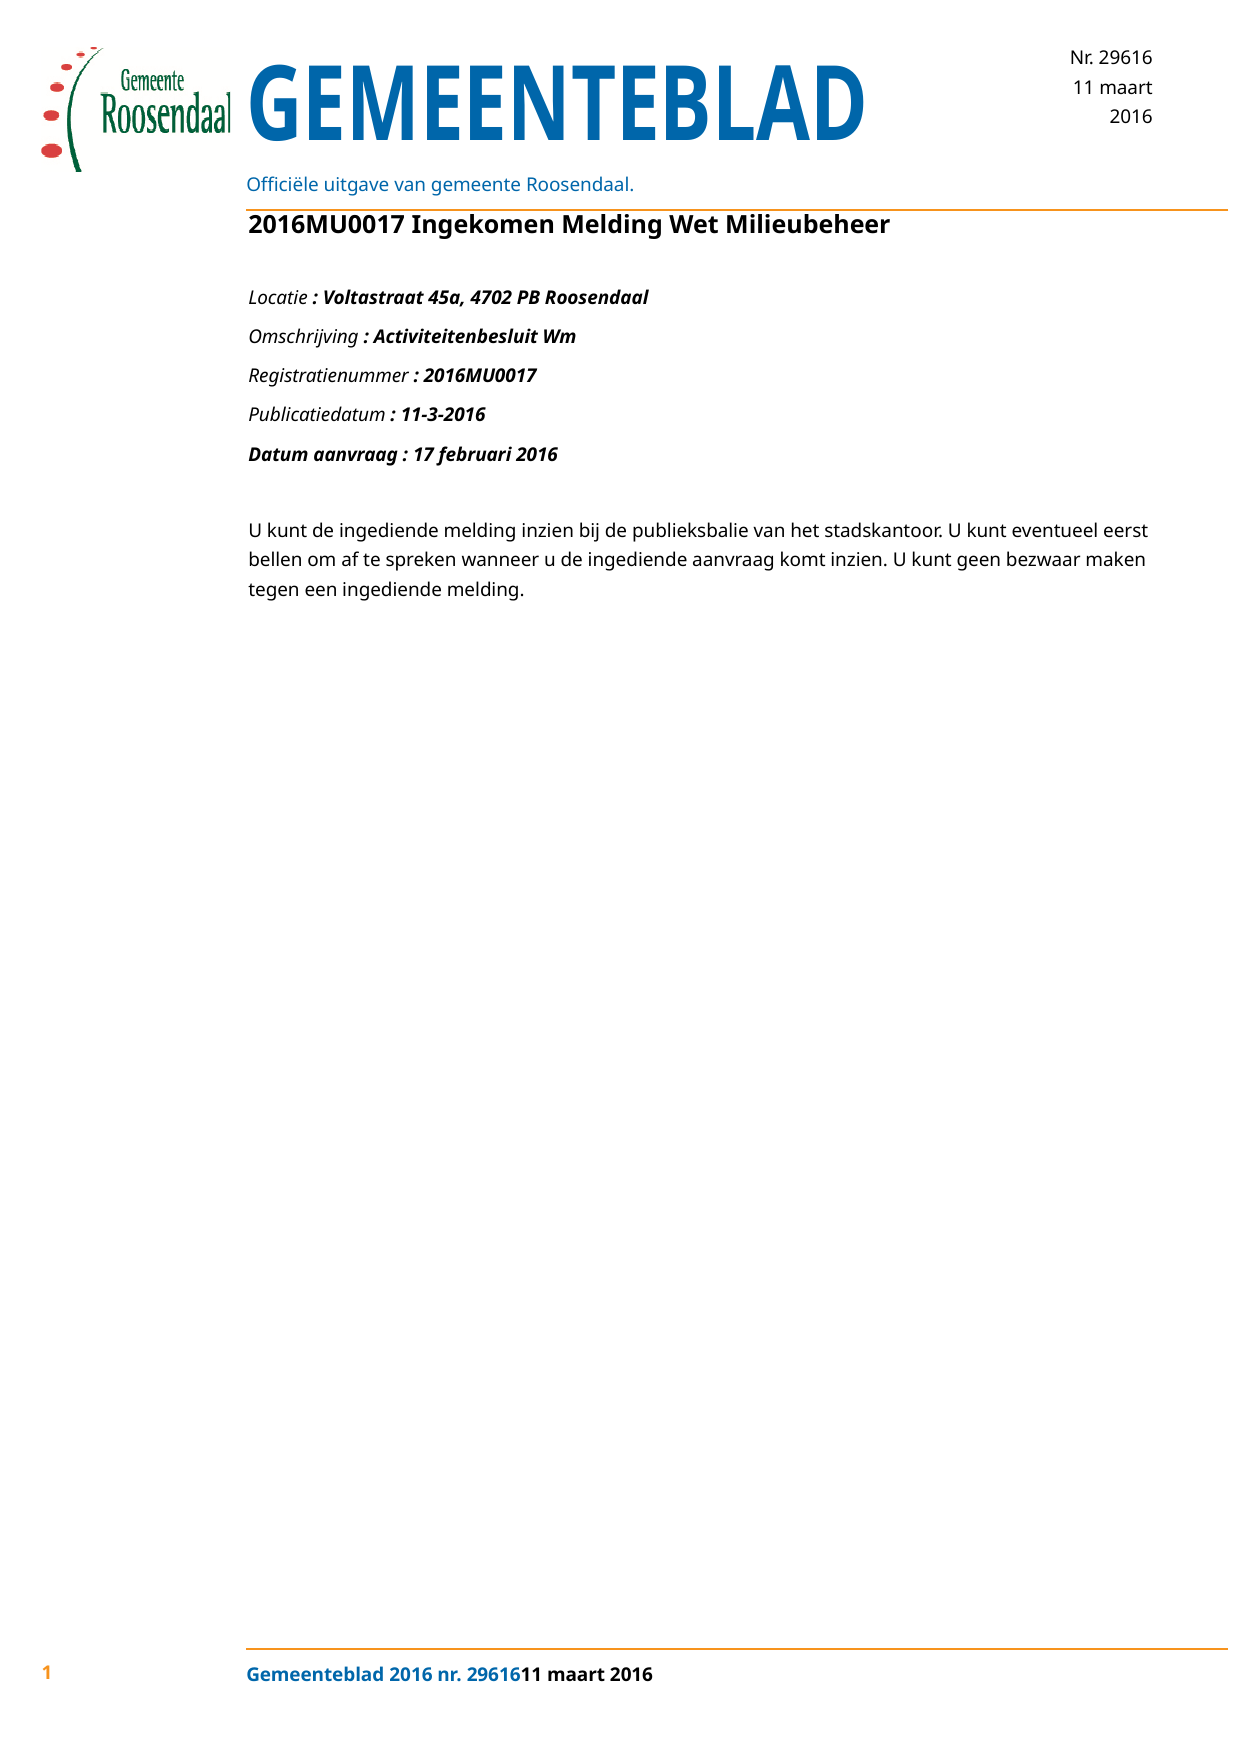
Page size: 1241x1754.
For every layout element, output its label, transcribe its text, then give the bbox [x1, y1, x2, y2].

text Locatie : Voltastraat 45a, 4702 PB Roosendaal [248, 284, 1152, 309]
text Datum aanvraag : 17 februari 2016 [248, 441, 1152, 467]
text Publicatiedatum : 11-3-2016 [248, 402, 1152, 427]
text 2016MU0017 Ingekomen Melding Wet Milieubeheer [248, 211, 1152, 241]
text Registratienummer : 2016MU0017 [248, 362, 1152, 388]
text Omschrijving : Activiteitenbesluit Wm [248, 323, 1152, 349]
picture [41, 47, 231, 172]
text U kunt de ingediende melding inzien bij de publieksbalie van het stadskantoor. U kunt eventueel eerst bellen om af te spreken wanneer u de ingediende aanvraag komt inzien. U kunt geen bezwaar maken tegen een ingediende melding. [248, 517, 1152, 602]
